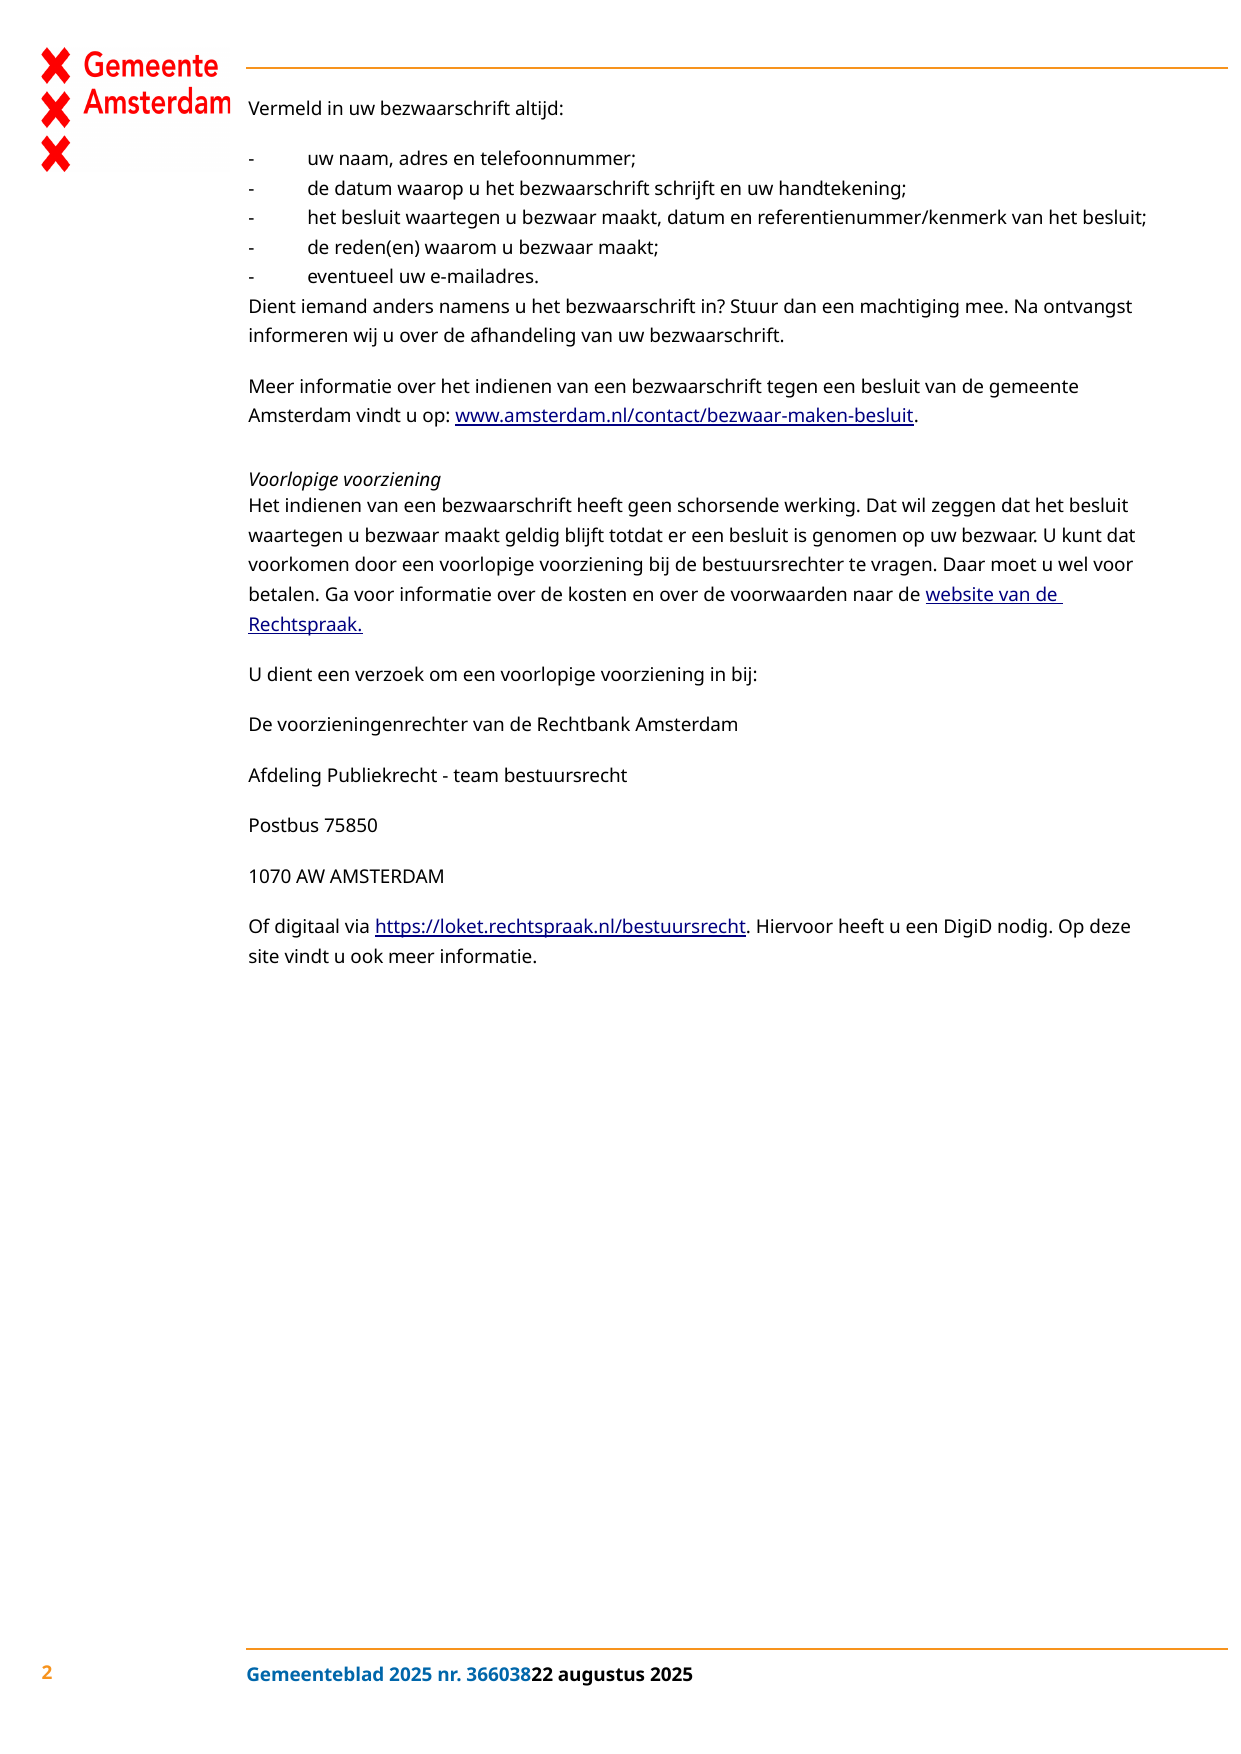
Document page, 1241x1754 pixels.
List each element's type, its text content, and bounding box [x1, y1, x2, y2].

list het besluit waartegen u bezwaar maakt, datum en referentienummer/kenmerk van het besluit; [248, 204, 1152, 230]
text Voorlopige voorziening [248, 467, 1152, 492]
text Het indienen van een bezwaarschrift heeft geen schorsende werking. Dat wil zeggen dat het besluit waartegen u bezwaar maakt geldig blijft totdat er een besluit is genomen op uw bezwaar. U kunt dat voorkomen door een voorlopige voorziening bij de bestuursrechter te vragen. Daar moet u wel voor betalen. Ga voor informatie over de kosten en over de voorwaarden naar de website van de Rechtspraak. [248, 492, 1152, 636]
text U dient een verzoek om een voorlopige voorziening in bij: [248, 661, 1152, 687]
picture [41, 47, 231, 172]
text Postbus 75850 [248, 812, 1152, 838]
text Of digitaal via https://loket.rechtspraak.nl/bestuursrecht. Hiervoor heeft u een DigiD nodig. Op deze site vindt u ook meer informatie. [248, 913, 1152, 968]
list de datum waarop u het bezwaarschrift schrijft en uw handtekening; [248, 175, 1152, 201]
text 1070 AW AMSTERDAM [248, 863, 1152, 888]
text De voorzieningenrechter van de Rechtbank Amsterdam [248, 712, 1152, 737]
list de reden(en) waarom u bezwaar maakt; [248, 234, 1152, 260]
text Afdeling Publiekrecht - team bestuursrecht [248, 762, 1152, 788]
list uw naam, adres en telefoonnummer; [248, 145, 1152, 171]
list eventueel uw e-mailadres. [248, 263, 1152, 289]
text Meer informatie over het indienen van een bezwaarschrift tegen een besluit van de gemeente Amsterdam vindt u op: www.amsterdam.nl/contact/bezwaar-maken-besluit. [248, 373, 1152, 428]
text Dient iemand anders namens u het bezwaarschrift in? Stuur dan een machtiging mee. Na ontvangst informeren wij u over de afhandeling van uw bezwaarschrift. [248, 293, 1152, 348]
text Vermeld in uw bezwaarschrift altijd: [248, 95, 1152, 121]
